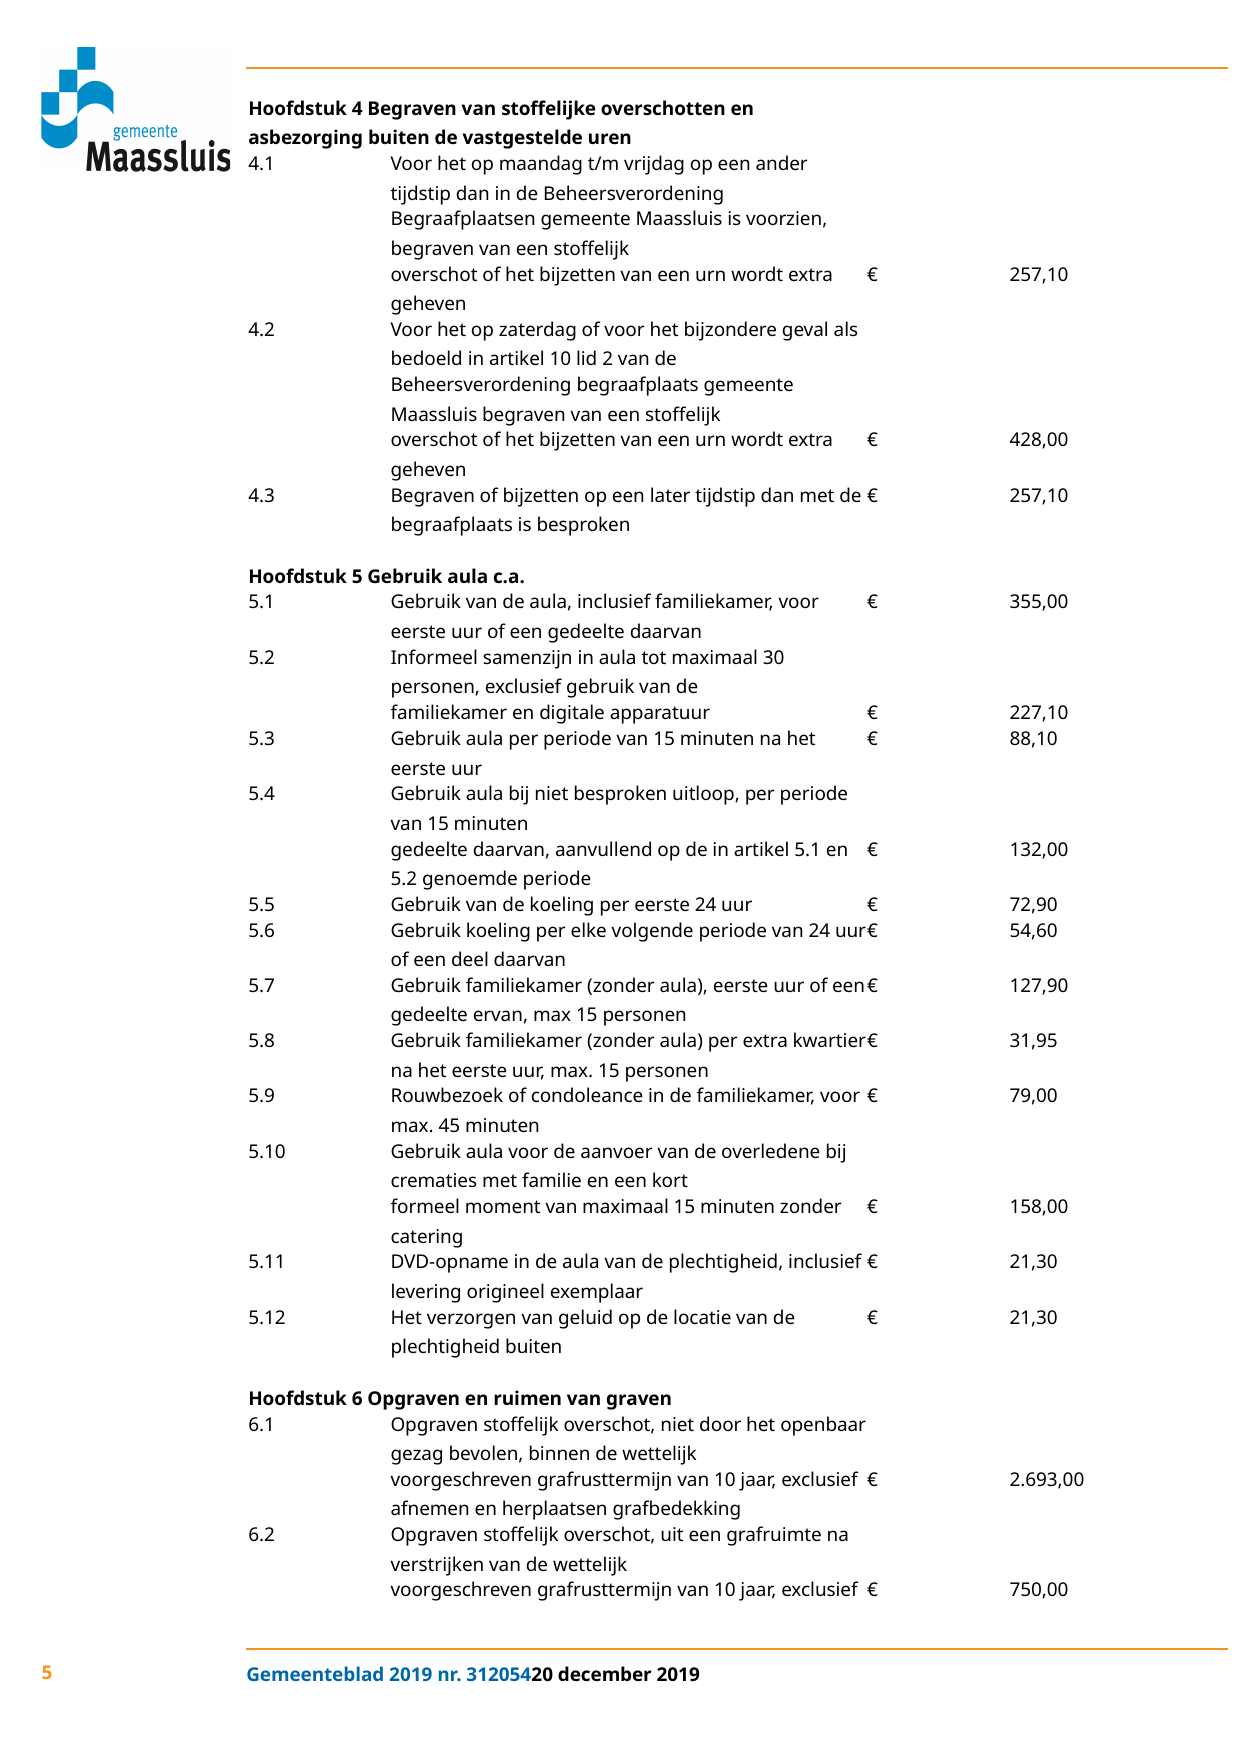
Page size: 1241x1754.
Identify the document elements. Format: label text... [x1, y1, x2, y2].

table_cell Begraven of bijzetten op een later tijdstip dan met de begraafplaats is besproken [390, 482, 867, 537]
table_cell 5.12 [248, 1304, 390, 1359]
table_cell € [867, 261, 1009, 316]
table_cell € [867, 891, 1009, 917]
table_cell [1009, 95, 1152, 150]
table_cell [248, 699, 390, 725]
table_cell 31,95 [1009, 1028, 1152, 1083]
table_cell 5.9 [248, 1083, 390, 1138]
table_cell Gebruik familiekamer (zonder aula) per extra kwartier na het eerste uur, max. 15 personen [390, 1028, 867, 1083]
table_cell overschot of het bijzetten van een urn wordt extra geheven [390, 261, 867, 316]
table_cell 5.2 [248, 644, 390, 699]
table_cell 5.4 [248, 780, 390, 836]
picture [41, 47, 77, 92]
table_cell [867, 1411, 1009, 1466]
table_cell [390, 1359, 867, 1385]
table_cell 5.1 [248, 589, 390, 644]
table_cell Opgraven stoffelijk overschot, niet door het openbaar gezag bevolen, binnen de wettelijk [390, 1411, 867, 1466]
table_cell [1009, 205, 1152, 261]
table_cell € [867, 427, 1009, 482]
table_cell € [867, 725, 1009, 780]
table_cell [1009, 563, 1152, 589]
table_cell familiekamer en digitale apparatuur [390, 699, 867, 725]
table_cell € [867, 589, 1009, 644]
table_cell [248, 836, 390, 891]
table_cell Voor het op zaterdag of voor het bijzondere geval als bedoeld in artikel 10 lid 2 van de [390, 316, 867, 371]
table_cell 5.6 [248, 917, 390, 972]
table_cell 5.7 [248, 972, 390, 1027]
table_cell 79,00 [1009, 1083, 1152, 1138]
table_cell voorgeschreven grafrusttermijn van 10 jaar, exclusief [390, 1577, 867, 1602]
table_cell Gebruik aula per periode van 15 minuten na het eerste uur [390, 725, 867, 780]
table_cell € [867, 1193, 1009, 1249]
table_cell 6.1 [248, 1411, 390, 1466]
table_cell [867, 537, 1009, 563]
table_cell 5.11 [248, 1249, 390, 1304]
table_cell 6.2 [248, 1521, 390, 1577]
table_cell [248, 1193, 390, 1249]
table_cell 2.693,00 [1009, 1466, 1152, 1521]
table_cell Opgraven stoffelijk overschot, uit een grafruimte na verstrijken van de wettelijk [390, 1521, 867, 1577]
table_cell [1009, 1521, 1152, 1577]
table_cell [867, 1138, 1009, 1193]
table_cell 227,10 [1009, 699, 1152, 725]
table_cell [1009, 1359, 1152, 1385]
table_cell 5.5 [248, 891, 390, 917]
table_cell € [867, 1466, 1009, 1521]
table_cell [1009, 1411, 1152, 1466]
table_cell [1009, 644, 1152, 699]
table_cell [1009, 316, 1152, 371]
table_cell 127,90 [1009, 972, 1152, 1027]
table_cell [248, 537, 390, 563]
table_cell € [867, 699, 1009, 725]
table_cell [867, 205, 1009, 261]
table_cell € [867, 482, 1009, 537]
table_cell 750,00 [1009, 1577, 1152, 1602]
table_cell [248, 205, 390, 261]
table_cell Hoofdstuk 4 Begraven van stoffelijke overschotten en asbezorging buiten de vastgestelde uren [248, 95, 867, 150]
table_cell € [867, 1304, 1009, 1359]
table_cell € [867, 1577, 1009, 1602]
table_cell 4.3 [248, 482, 390, 537]
table_cell [1009, 371, 1152, 427]
table_cell [867, 150, 1009, 205]
table_cell 257,10 [1009, 482, 1152, 537]
table_cell € [867, 917, 1009, 972]
table_cell [867, 316, 1009, 371]
table_cell [390, 537, 867, 563]
table_cell Voor het op maandag t/m vrijdag op een ander tijdstip dan in de Beheersverordening [390, 150, 867, 205]
table_cell 4.2 [248, 316, 390, 371]
table_cell € [867, 1083, 1009, 1138]
table_cell € [867, 972, 1009, 1027]
table_cell Gebruik aula bij niet besproken uitloop, per periode van 15 minuten [390, 780, 867, 836]
table_cell [867, 644, 1009, 699]
table_cell Beheersverordening begraafplaats gemeente Maassluis begraven van een stoffelijk [390, 371, 867, 427]
table_cell € [867, 1028, 1009, 1083]
table_cell 158,00 [1009, 1193, 1152, 1249]
table_cell [248, 261, 390, 316]
table_cell 428,00 [1009, 427, 1152, 482]
table_cell 5.8 [248, 1028, 390, 1083]
table_cell Hoofdstuk 6 Opgraven en ruimen van graven [248, 1385, 867, 1411]
table_cell Gebruik koeling per elke volgende periode van 24 uur of een deel daarvan [390, 917, 867, 972]
table_cell € [867, 1249, 1009, 1304]
table_cell voorgeschreven grafrusttermijn van 10 jaar, exclusief afnemen en herplaatsen grafbedekking [390, 1466, 867, 1521]
table_cell Gebruik van de aula, inclusief familiekamer, voor eerste uur of een gedeelte daarvan [390, 589, 867, 644]
table_cell 21,30 [1009, 1304, 1152, 1359]
table_cell 72,90 [1009, 891, 1152, 917]
table_cell [1009, 537, 1152, 563]
table_cell Gebruik van de koeling per eerste 24 uur [390, 891, 867, 917]
table_cell [248, 371, 390, 427]
table_cell [867, 1385, 1009, 1411]
table_cell [1009, 780, 1152, 836]
table_cell 4.1 [248, 150, 390, 205]
table_cell [867, 95, 1009, 150]
table_cell 257,10 [1009, 261, 1152, 316]
table_cell [867, 371, 1009, 427]
picture [41, 47, 231, 172]
table_cell [248, 1466, 390, 1521]
table_cell 5.10 [248, 1138, 390, 1193]
table_cell € [867, 836, 1009, 891]
table_cell [248, 1359, 390, 1385]
table_cell [1009, 1385, 1152, 1411]
table_cell [867, 563, 1009, 589]
table_cell DVD-opname in de aula van de plechtigheid, inclusief levering origineel exemplaar [390, 1249, 867, 1304]
table_cell 54,60 [1009, 917, 1152, 972]
table_cell [248, 1577, 390, 1602]
table_cell [1009, 1138, 1152, 1193]
table_cell Gebruik aula voor de aanvoer van de overledene bij crematies met familie en een kort [390, 1138, 867, 1193]
table_cell Informeel samenzijn in aula tot maximaal 30 personen, exclusief gebruik van de [390, 644, 867, 699]
table_cell [867, 1359, 1009, 1385]
table_cell 5.3 [248, 725, 390, 780]
table_cell Begraafplaatsen gemeente Maassluis is voorzien, begraven van een stoffelijk [390, 205, 867, 261]
table_cell [248, 427, 390, 482]
table_cell overschot of het bijzetten van een urn wordt extra geheven [390, 427, 867, 482]
table_cell [867, 780, 1009, 836]
table_cell formeel moment van maximaal 15 minuten zonder catering [390, 1193, 867, 1249]
table_cell 21,30 [1009, 1249, 1152, 1304]
table_cell Gebruik familiekamer (zonder aula), eerste uur of een gedeelte ervan, max 15 personen [390, 972, 867, 1027]
table_cell [1009, 150, 1152, 205]
table_cell Rouwbezoek of condoleance in de familiekamer, voor max. 45 minuten [390, 1083, 867, 1138]
table_cell 88,10 [1009, 725, 1152, 780]
table_cell Het verzorgen van geluid op de locatie van de plechtigheid buiten [390, 1304, 867, 1359]
table_cell 355,00 [1009, 589, 1152, 644]
table_cell 132,00 [1009, 836, 1152, 891]
table_cell gedeelte daarvan, aanvullend op de in artikel 5.1 en 5.2 genoemde periode [390, 836, 867, 891]
table_cell [867, 1521, 1009, 1577]
table_cell Hoofdstuk 5 Gebruik aula c.a. [248, 563, 867, 589]
